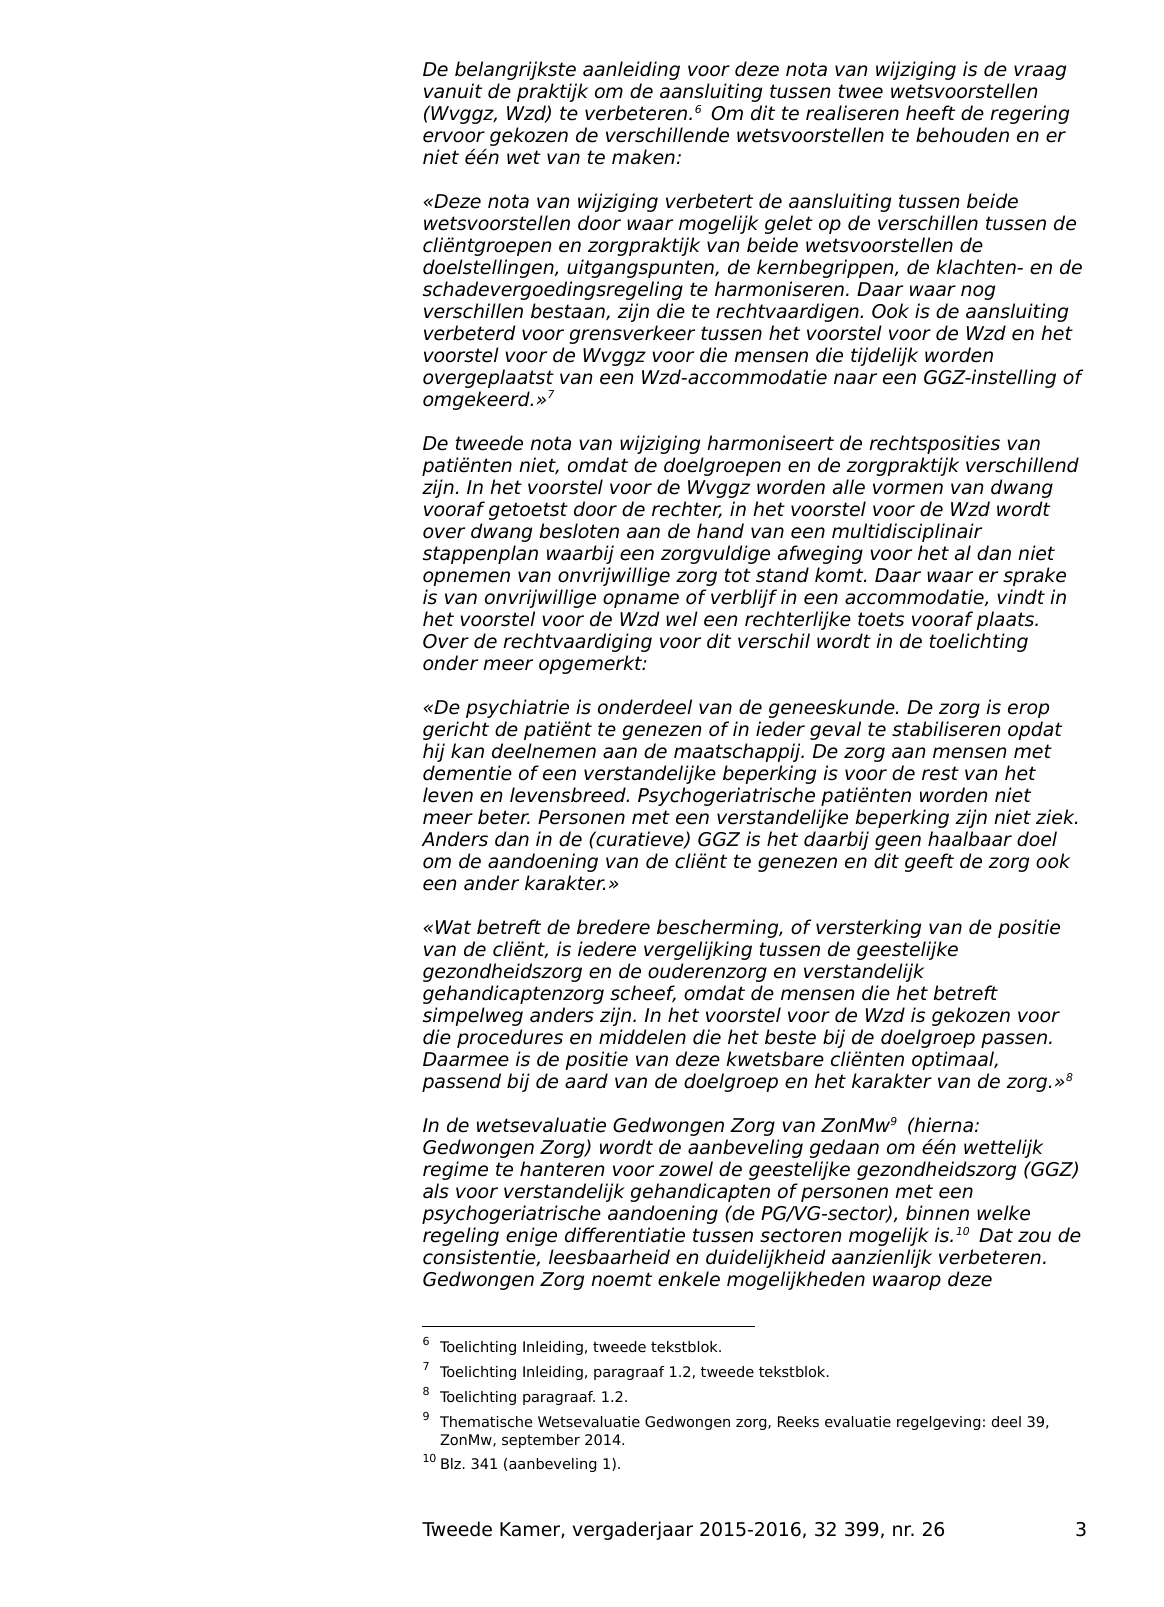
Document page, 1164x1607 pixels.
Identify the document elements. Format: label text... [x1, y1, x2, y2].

text «De psychiatrie is onderdeel van de geneeskunde. De zorg is erop gericht de patiënt te genezen of in ieder geval te stabiliseren opdat hij kan deelnemen aan de maatschappij. De zorg aan mensen met dementie of een verstandelijke beperking is voor de rest van het leven en levensbreed. Psychogeriatrische patiënten worden niet meer beter. Personen met een verstandelijke beperking zijn niet ziek. Anders dan in de (curatieve) GGZ is het daarbij geen haalbaar doel om de aandoening van de cliënt te genezen en dit geeft de zorg ook een ander karakter.» [422, 697, 1087, 895]
text «Deze nota van wijziging verbetert de aansluiting tussen beide wetsvoorstellen door waar mogelijk gelet op de verschillen tussen de cliëntgroepen en zorgpraktijk van beide wetsvoorstellen de doelstellingen, uitgangspunten, de kernbegrippen, de klachten- en de schadevergoedingsregeling te harmoniseren. Daar waar nog verschillen bestaan, zijn die te rechtvaardigen. Ook is de aansluiting verbeterd voor grensverkeer tussen het voorstel voor de Wzd en het voorstel voor de Wvggz voor die mensen die tijdelijk worden overgeplaatst van een Wzd-accommodatie naar een GGZ-instelling of omgekeerd.» [422, 191, 1087, 411]
text Toelichting paragraaf. 1.2. [422, 1385, 1087, 1407]
text In de wetsevaluatie Gedwongen Zorg van ZonMw (hierna: Gedwongen Zorg) wordt de aanbeveling gedaan om één wettelijk regime te hanteren voor zowel de geestelijke gezondheidszorg (GGZ) als voor verstandelijk gehandicapten of personen met een psychogeriatrische aandoening (de PG/VG-sector), binnen welke regeling enige differentiatie tussen sectoren mogelijk is. Dat zou de consistentie, leesbaarheid en duidelijkheid aanzienlijk verbeteren. Gedwongen Zorg noemt enkele mogelijkheden waarop deze [422, 1115, 1087, 1291]
text Toelichting Inleiding, paragraaf 1.2, tweede tekstblok. [422, 1360, 1087, 1382]
text Blz. 341 (aanbeveling 1). [422, 1452, 1087, 1474]
text De tweede nota van wijziging harmoniseert de rechtsposities van patiënten niet, omdat de doelgroepen en de zorgpraktijk verschillend zijn. In het voorstel voor de Wvggz worden alle vormen van dwang vooraf getoetst door de rechter, in het voorstel voor de Wzd wordt over dwang besloten aan de hand van een multidisciplinair stappenplan waarbij een zorgvuldige afweging voor het al dan niet opnemen van onvrijwillige zorg tot stand komt. Daar waar er sprake is van onvrijwillige opname of verblijf in een accommodatie, vindt in het voorstel voor de Wzd wel een rechterlijke toets vooraf plaats. Over de rechtvaardiging voor dit verschil wordt in de toelichting onder meer opgemerkt: [422, 433, 1087, 675]
text Toelichting Inleiding, tweede tekstblok. [422, 1335, 1087, 1357]
text De belangrijkste aanleiding voor deze nota van wijziging is de vraag vanuit de praktijk om de aansluiting tussen twee wetsvoorstellen (Wvggz, Wzd) te verbeteren. Om dit te realiseren heeft de regering ervoor gekozen de verschillende wetsvoorstellen te behouden en er niet één wet van te maken: [422, 59, 1087, 169]
text Thematische Wetsevaluatie Gedwongen zorg, Reeks evaluatie regelgeving: deel 39, ZonMw, september 2014. [422, 1410, 1087, 1449]
text «Wat betreft de bredere bescherming, of versterking van de positie van de cliënt, is iedere vergelijking tussen de geestelijke gezondheidszorg en de ouderenzorg en verstandelijk gehandicaptenzorg scheef, omdat de mensen die het betreft simpelweg anders zijn. In het voorstel voor de Wzd is gekozen voor die procedures en middelen die het beste bij de doelgroep passen. Daarmee is de positie van deze kwetsbare cliënten optimaal, passend bij de aard van de doelgroep en het karakter van de zorg.» [422, 917, 1087, 1093]
